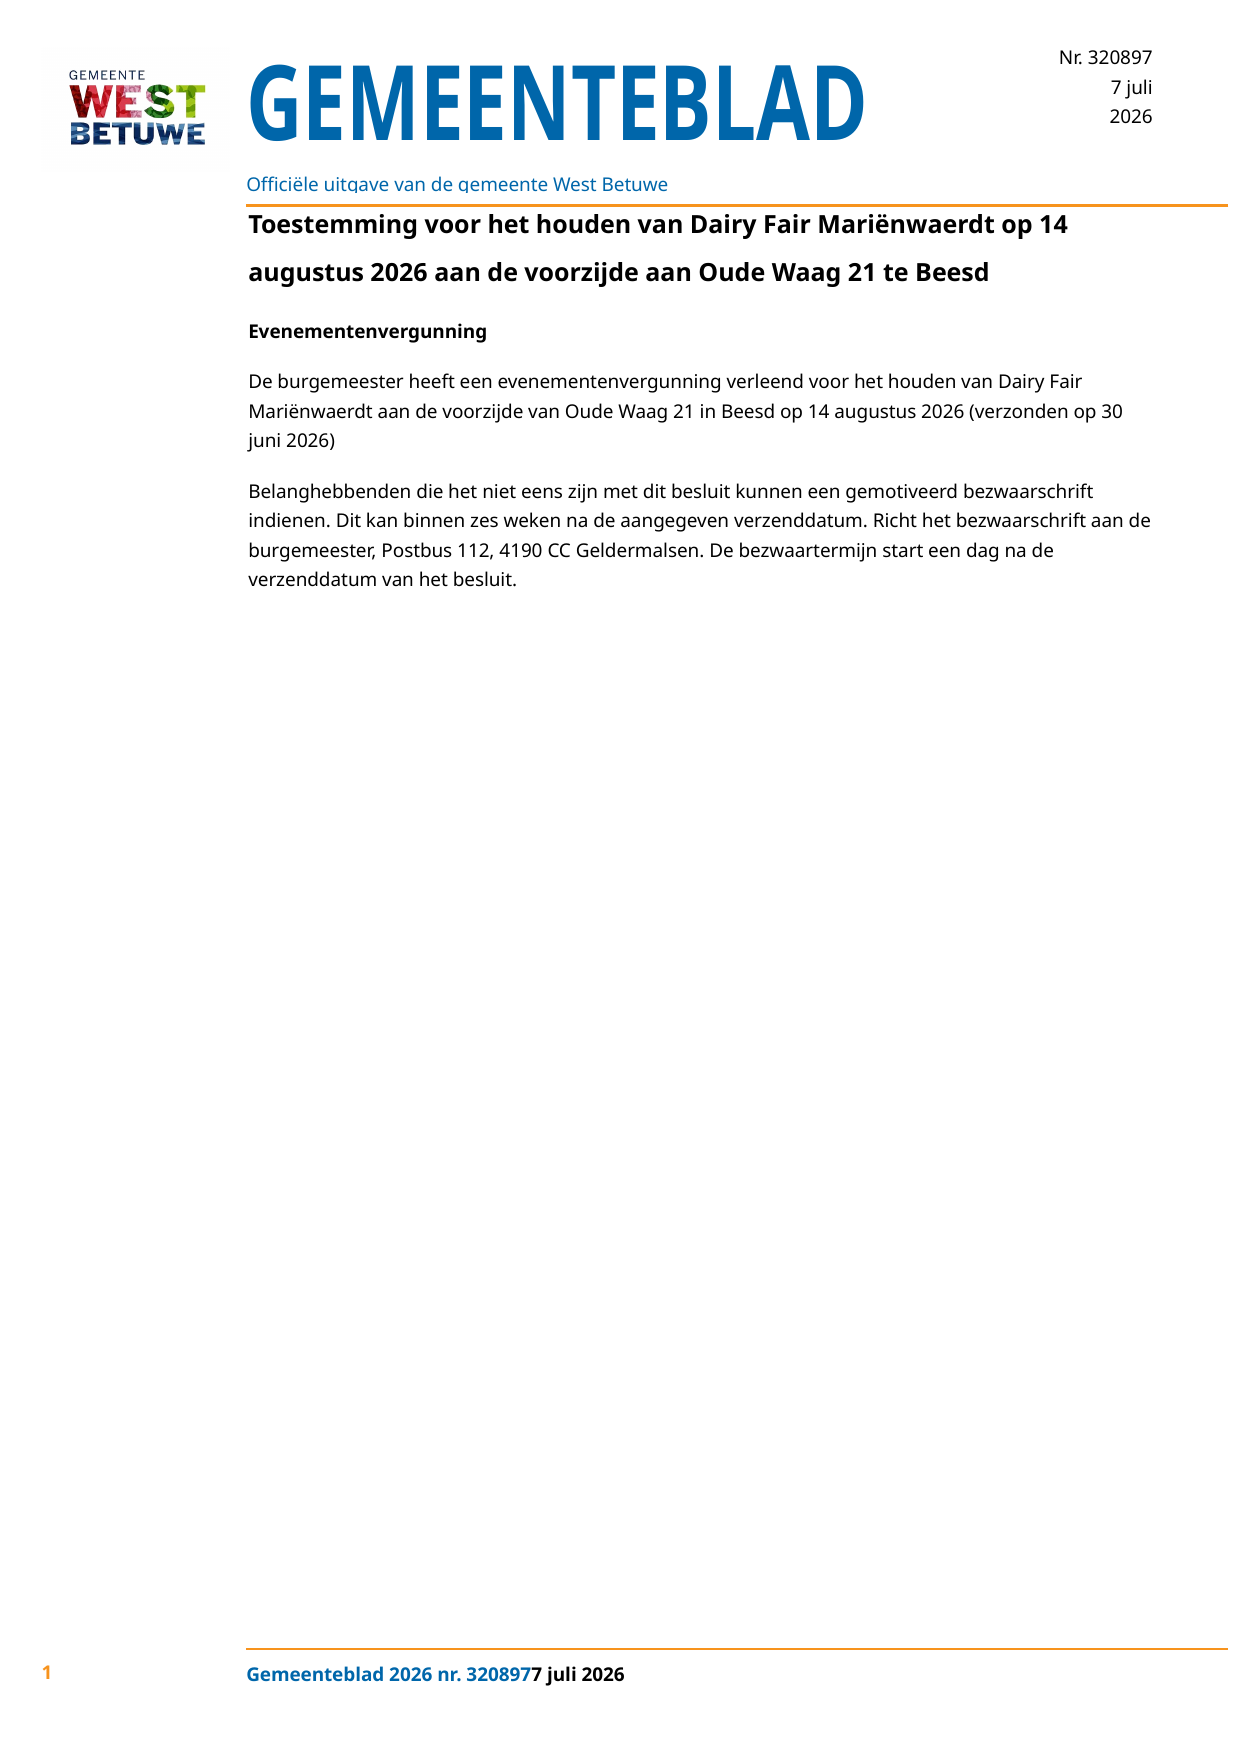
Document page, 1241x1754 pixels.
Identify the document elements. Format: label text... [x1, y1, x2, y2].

text Toestemming voor het houden van Dairy Fair Mariënwaerdt op 14 augustus 2026 aan de voorzijde aan Oude Waag 21 te Beesd [248, 207, 1152, 288]
text De burgemeester heeft een evenementenvergunning verleend voor het houden van Dairy Fair Mariënwaerdt aan de voorzijde van Oude Waag 21 in Beesd op 14 augustus 2026 (verzonden op 30 juni 2026) [248, 368, 1152, 453]
text Evenementenvergunning [248, 318, 1152, 344]
picture [41, 47, 231, 172]
text Belanghebbenden die het niet eens zijn met dit besluit kunnen een gemotiveerd bezwaarschrift indienen. Dit kan binnen zes weken na de aangegeven verzenddatum. Richt het bezwaarschrift aan de burgemeester, Postbus 112, 4190 CC Geldermalsen. De bezwaartermijn start een dag na de verzenddatum van het besluit. [248, 478, 1152, 592]
